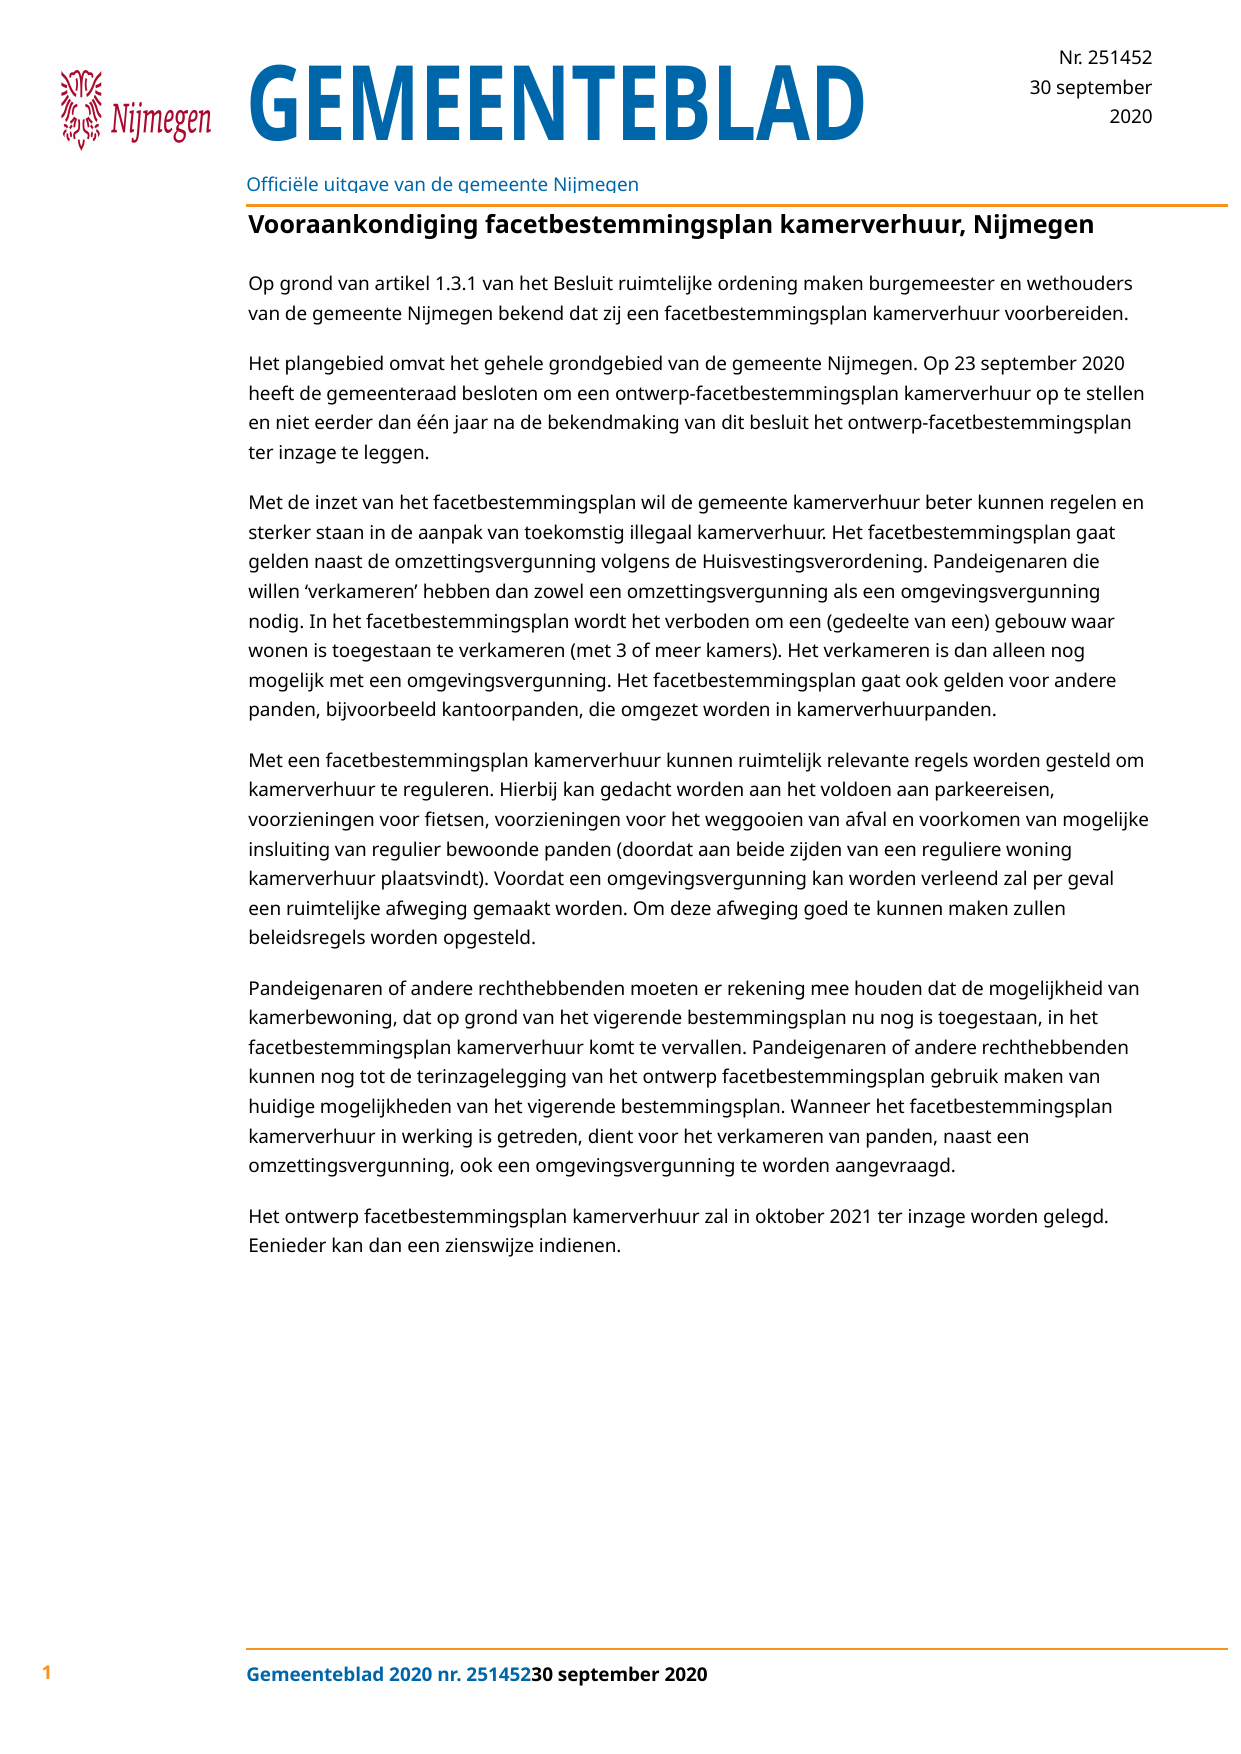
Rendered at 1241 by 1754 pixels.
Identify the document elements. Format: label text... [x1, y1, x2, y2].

text Het ontwerp facetbestemmingsplan kamerverhuur zal in oktober 2021 ter inzage worden gelegd. Eenieder kan dan een zienswijze indienen. [248, 1203, 1152, 1258]
text Pandeigenaren of andere rechthebbenden moeten er rekening mee houden dat de mogelijkheid van kamerbewoning, dat op grond van het vigerende bestemmingsplan nu nog is toegestaan, in het facetbestemmingsplan kamerverhuur komt te vervallen. Pandeigenaren of andere rechthebbenden kunnen nog tot de terinzagelegging van het ontwerp facetbestemmingsplan gebruik maken van huidige mogelijkheden van het vigerende bestemmingsplan. Wanneer het facetbestemmingsplan kamerverhuur in werking is getreden, dient voor het verkameren van panden, naast een omzettingsvergunning, ook een omgevingsvergunning te worden aangevraagd. [248, 975, 1152, 1178]
picture [41, 47, 231, 172]
text Met de inzet van het facetbestemmingsplan wil de gemeente kamerverhuur beter kunnen regelen en sterker staan in de aanpak van toekomstig illegaal kamerverhuur. Het facetbestemmingsplan gaat gelden naast de omzettingsvergunning volgens de Huisvestingsverordening. Pandeigenaren die willen ‘verkameren’ hebben dan zowel een omzettingsvergunning als een omgevingsvergunning nodig. In het facetbestemmingsplan wordt het verboden om een (gedeelte van een) gebouw waar wonen is toegestaan te verkameren (met 3 of meer kamers). Het verkameren is dan alleen nog mogelijk met een omgevingsvergunning. Het facetbestemmingsplan gaat ook gelden voor andere panden, bijvoorbeeld kantoorpanden, die omgezet worden in kamerverhuurpanden. [248, 489, 1152, 722]
text Vooraankondiging facetbestemmingsplan kamerverhuur, Nijmegen [248, 207, 1152, 241]
text Het plangebied omvat het gehele grondgebied van de gemeente Nijmegen. Op 23 september 2020 heeft de gemeenteraad besloten om een ontwerp-facetbestemmingsplan kamerverhuur op te stellen en niet eerder dan één jaar na de bekendmaking van dit besluit het ontwerp-facetbestemmingsplan ter inzage te leggen. [248, 350, 1152, 465]
text Op grond van artikel 1.3.1 van het Besluit ruimtelijke ordening maken burgemeester en wethouders van de gemeente Nijmegen bekend dat zij een facetbestemmingsplan kamerverhuur voorbereiden. [248, 270, 1152, 326]
text Met een facetbestemmingsplan kamerverhuur kunnen ruimtelijk relevante regels worden gesteld om kamerverhuur te reguleren. Hierbij kan gedacht worden aan het voldoen aan parkeereisen, voorzieningen voor fietsen, voorzieningen voor het weggooien van afval en voorkomen van mogelijke insluiting van regulier bewoonde panden (doordat aan beide zijden van een reguliere woning kamerverhuur plaatsvindt). Voordat een omgevingsvergunning kan worden verleend zal per geval een ruimtelijke afweging gemaakt worden. Om deze afweging goed te kunnen maken zullen beleidsregels worden opgesteld. [248, 747, 1152, 950]
